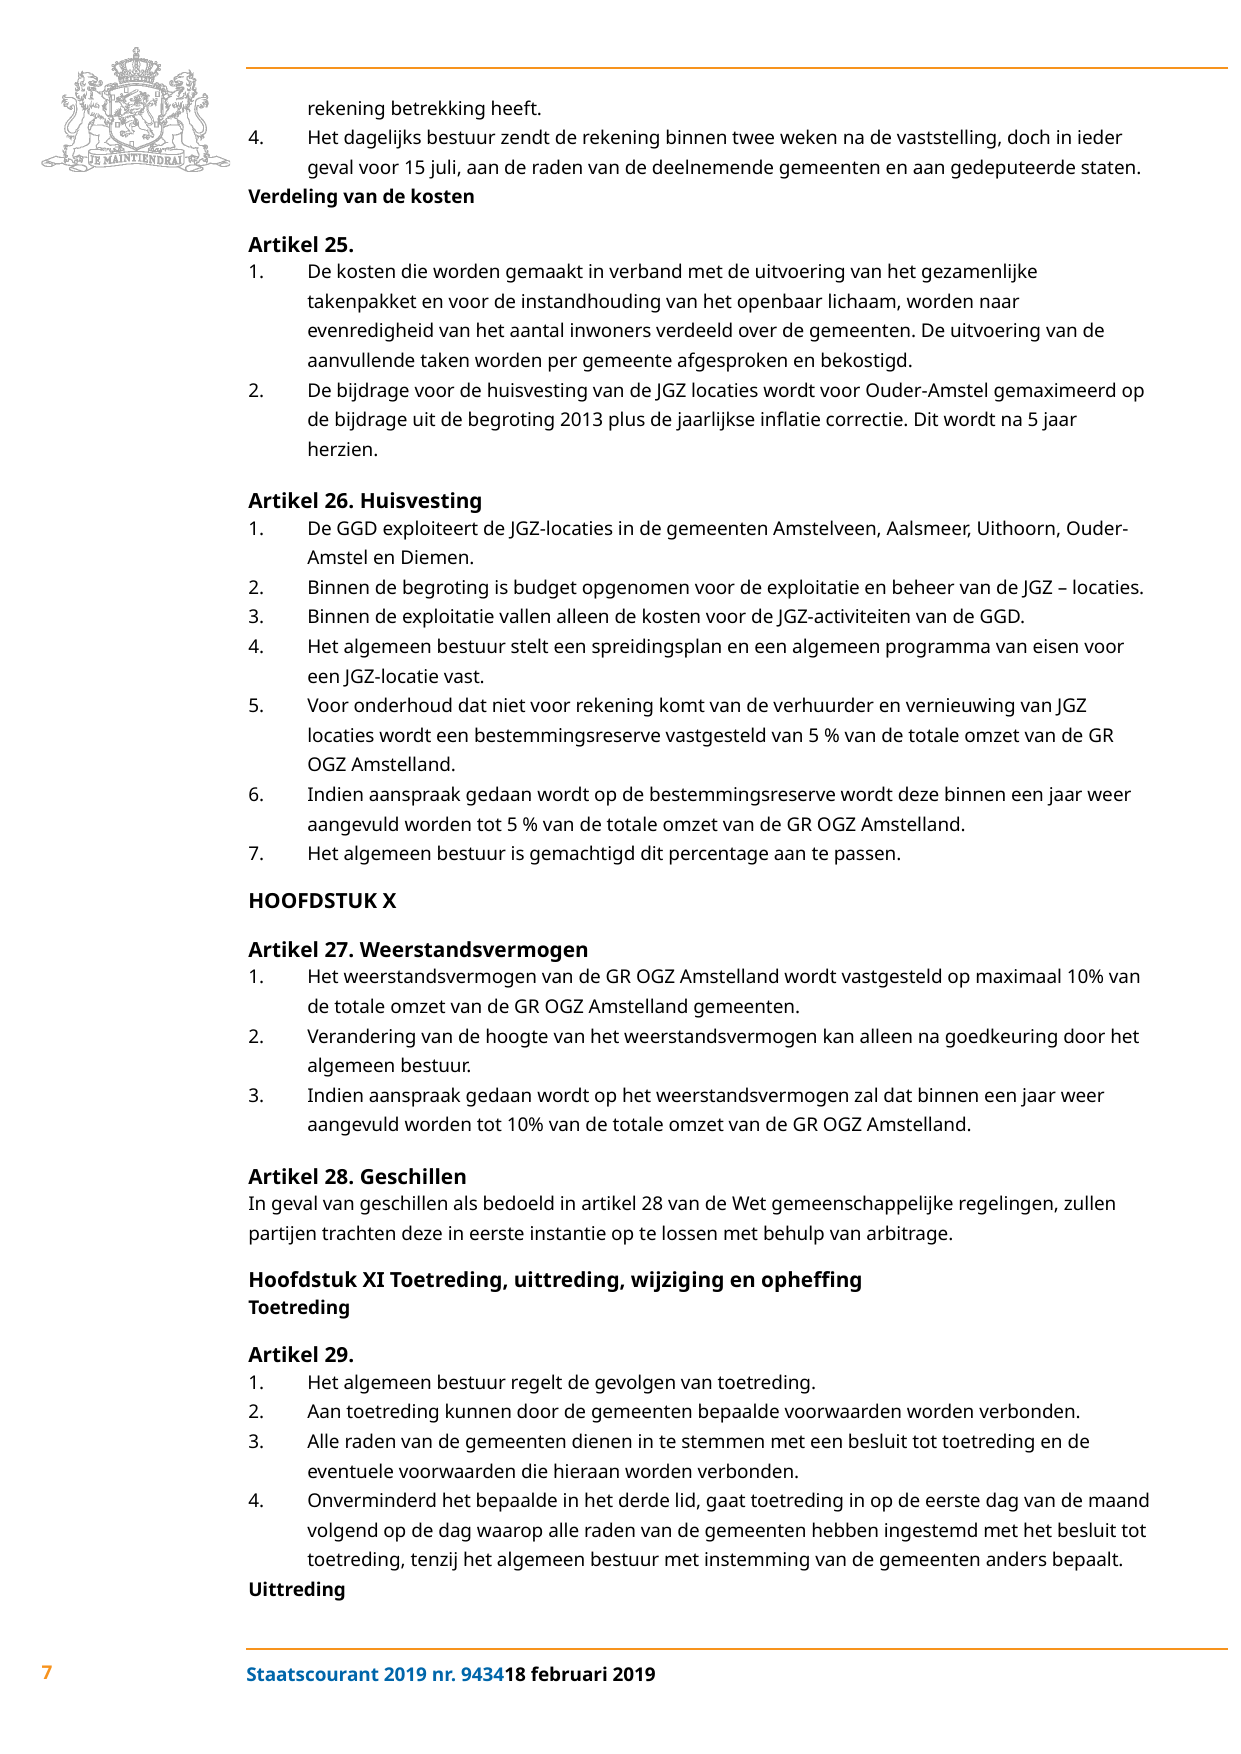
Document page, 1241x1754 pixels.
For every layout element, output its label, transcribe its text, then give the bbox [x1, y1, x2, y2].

list Verandering van de hoogte van het weerstandsvermogen kan alleen na goedkeuring door het algemeen bestuur. [248, 1023, 1152, 1078]
list Het dagelijks bestuur zendt de rekening binnen twee weken na de vaststelling, doch in ieder geval voor 15 juli, aan de raden van de deelnemende gemeenten en aan gedeputeerde staten. [248, 124, 1152, 180]
text Artikel 27. Weerstandsvermogen [248, 935, 1152, 964]
list Indien aanspraak gedaan wordt op de bestemmingsreserve wordt deze binnen een jaar weer aangevuld worden tot 5 % van de totale omzet van de GR OGZ Amstelland. [248, 781, 1152, 836]
text Hoofdstuk XI Toetreding, uittreding, wijziging en opheffing [248, 1266, 1152, 1294]
text Artikel 26. Huisvesting [248, 486, 1152, 515]
text Artikel 28. Geschillen [248, 1162, 1152, 1190]
text HOOFDSTUK X [248, 886, 1152, 914]
list Het algemeen bestuur is gemachtigd dit percentage aan te passen. [248, 840, 1152, 866]
list Indien aanspraak gedaan wordt op het weerstandsvermogen zal dat binnen een jaar weer aangevuld worden tot 10% van de totale omzet van de GR OGZ Amstelland. [248, 1082, 1152, 1137]
text Toetreding [248, 1294, 1152, 1320]
list Voor onderhoud dat niet voor rekening komt van de verhuurder en vernieuwing van JGZ locaties wordt een bestemmingsreserve vastgesteld van 5 % van de totale omzet van de GR OGZ Amstelland. [248, 692, 1152, 777]
list Aan toetreding kunnen door de gemeenten bepaalde voorwaarden worden verbonden. [248, 1399, 1152, 1424]
list Het algemeen bestuur stelt een spreidingsplan en een algemeen programma van eisen voor een JGZ-locatie vast. [248, 633, 1152, 688]
text Verdeling van de kosten [248, 183, 1152, 209]
text Artikel 29. [248, 1341, 1152, 1369]
list De kosten die worden gemaakt in verband met de uitvoering van het gezamenlijke takenpakket en voor de instandhouding van het openbaar lichaam, worden naar evenredigheid van het aantal inwoners verdeeld over de gemeenten. De uitvoering van de aanvullende taken worden per gemeente afgesproken en bekostigd. [248, 258, 1152, 373]
list rekening betrekking heeft. [248, 95, 1152, 121]
list Het weerstandsvermogen van de GR OGZ Amstelland wordt vastgesteld op maximaal 10% van de totale omzet van de GR OGZ Amstelland gemeenten. [248, 964, 1152, 1019]
list Binnen de exploitatie vallen alleen de kosten voor de JGZ-activiteiten van de GGD. [248, 604, 1152, 629]
list Alle raden van de gemeenten dienen in te stemmen met een besluit tot toetreding en de eventuele voorwaarden die hieraan worden verbonden. [248, 1428, 1152, 1483]
list Het algemeen bestuur regelt de gevolgen van toetreding. [248, 1369, 1152, 1395]
text Uittreding [248, 1576, 1152, 1602]
list De GGD exploiteert de JGZ-locaties in de gemeenten Amstelveen, Aalsmeer, Uithoorn, Ouder-Amstel en Diemen. [248, 515, 1152, 570]
text Artikel 25. [248, 230, 1152, 258]
picture [41, 47, 231, 172]
list Binnen de begroting is budget opgenomen voor de exploitatie en beheer van de JGZ – locaties. [248, 574, 1152, 600]
list De bijdrage voor de huisvesting van de JGZ locaties wordt voor Ouder-Amstel gemaximeerd op de bijdrage uit de begroting 2013 plus de jaarlijkse inflatie correctie. Dit wordt na 5 jaar herzien. [248, 377, 1152, 462]
list Onverminderd het bepaalde in het derde lid, gaat toetreding in op de eerste dag van de maand volgend op de dag waarop alle raden van de gemeenten hebben ingestemd met het besluit tot toetreding, tenzij het algemeen bestuur met instemming van de gemeenten anders bepaalt. [248, 1487, 1152, 1572]
text In geval van geschillen als bedoeld in artikel 28 van de Wet gemeenschappelijke regelingen, zullen partijen trachten deze in eerste instantie op te lossen met behulp van arbitrage. [248, 1190, 1152, 1246]
